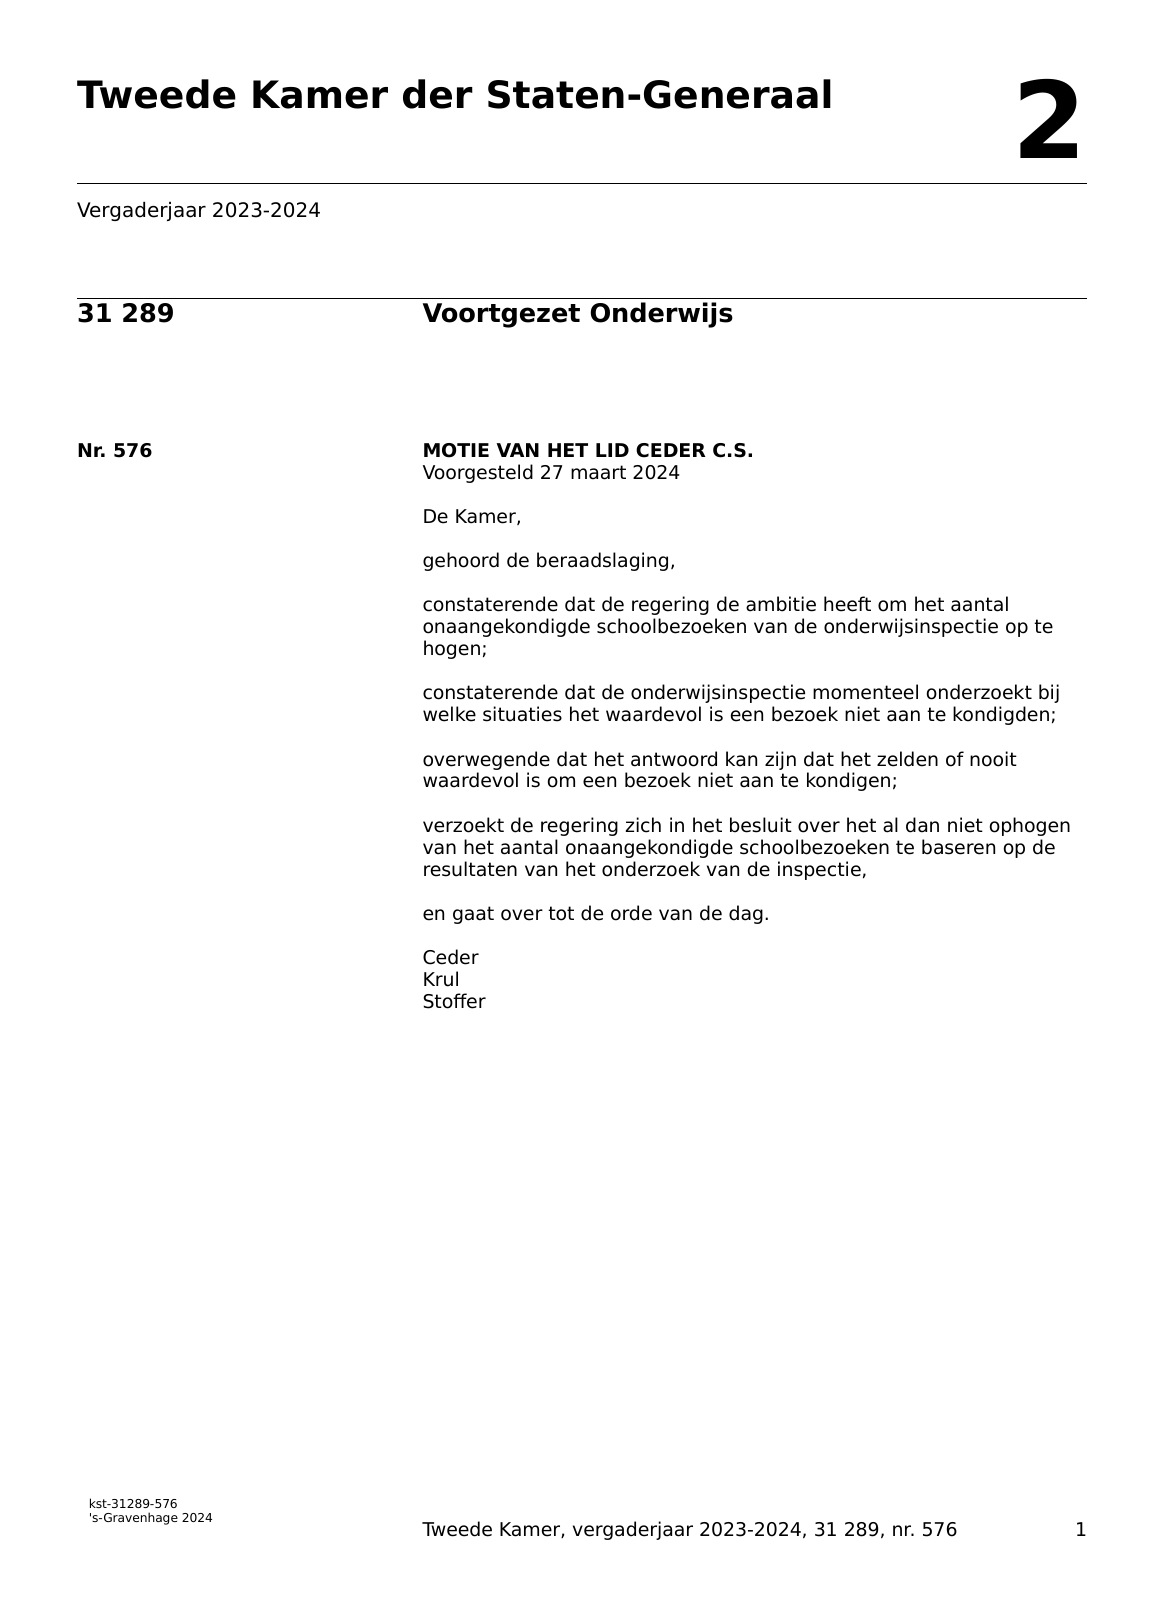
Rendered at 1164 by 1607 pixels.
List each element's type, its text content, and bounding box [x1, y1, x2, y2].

text Stoffer [422, 991, 1087, 1013]
text constaterende dat de onderwijsinspectie momenteel onderzoekt bij welke situaties het waardevol is een bezoek niet aan te kondigden; [422, 682, 1087, 726]
text Voorgesteld 27 maart 2024 [422, 462, 1087, 484]
text constaterende dat de regering de ambitie heeft om het aantal onaangekondigde schoolbezoeken van de onderwijsinspectie op te hogen; [422, 594, 1087, 660]
text Krul [422, 969, 1087, 991]
text kst-31289-576 [88, 1497, 323, 1511]
text De Kamer, [422, 506, 1087, 528]
subtitle 31 289 Voortgezet Onderwijs [77, 299, 1087, 329]
text verzoekt de regering zich in het besluit over het al dan niet ophogen van het aantal onaangekondigde schoolbezoeken te baseren op de resultaten van het onderzoek van de inspectie, [422, 814, 1087, 881]
table_header Tweede Kamer der Staten-Generaal [77, 59, 886, 183]
table_header 2 [886, 59, 1087, 183]
table_cell Vergaderjaar 2023-2024 [77, 184, 1087, 298]
text en gaat over tot de orde van de dag. [422, 903, 1087, 925]
text overwegende dat het antwoord kan zijn dat het zelden of nooit waardevol is om een bezoek niet aan te kondigen; [422, 748, 1087, 792]
text Ceder [422, 947, 1087, 969]
subtitle Nr. 576 MOTIE VAN HET LID CEDER C.S. [77, 440, 1087, 462]
text gehoord de beraadslaging, [422, 550, 1087, 572]
text 's-Gravenhage 2024 [88, 1511, 323, 1525]
